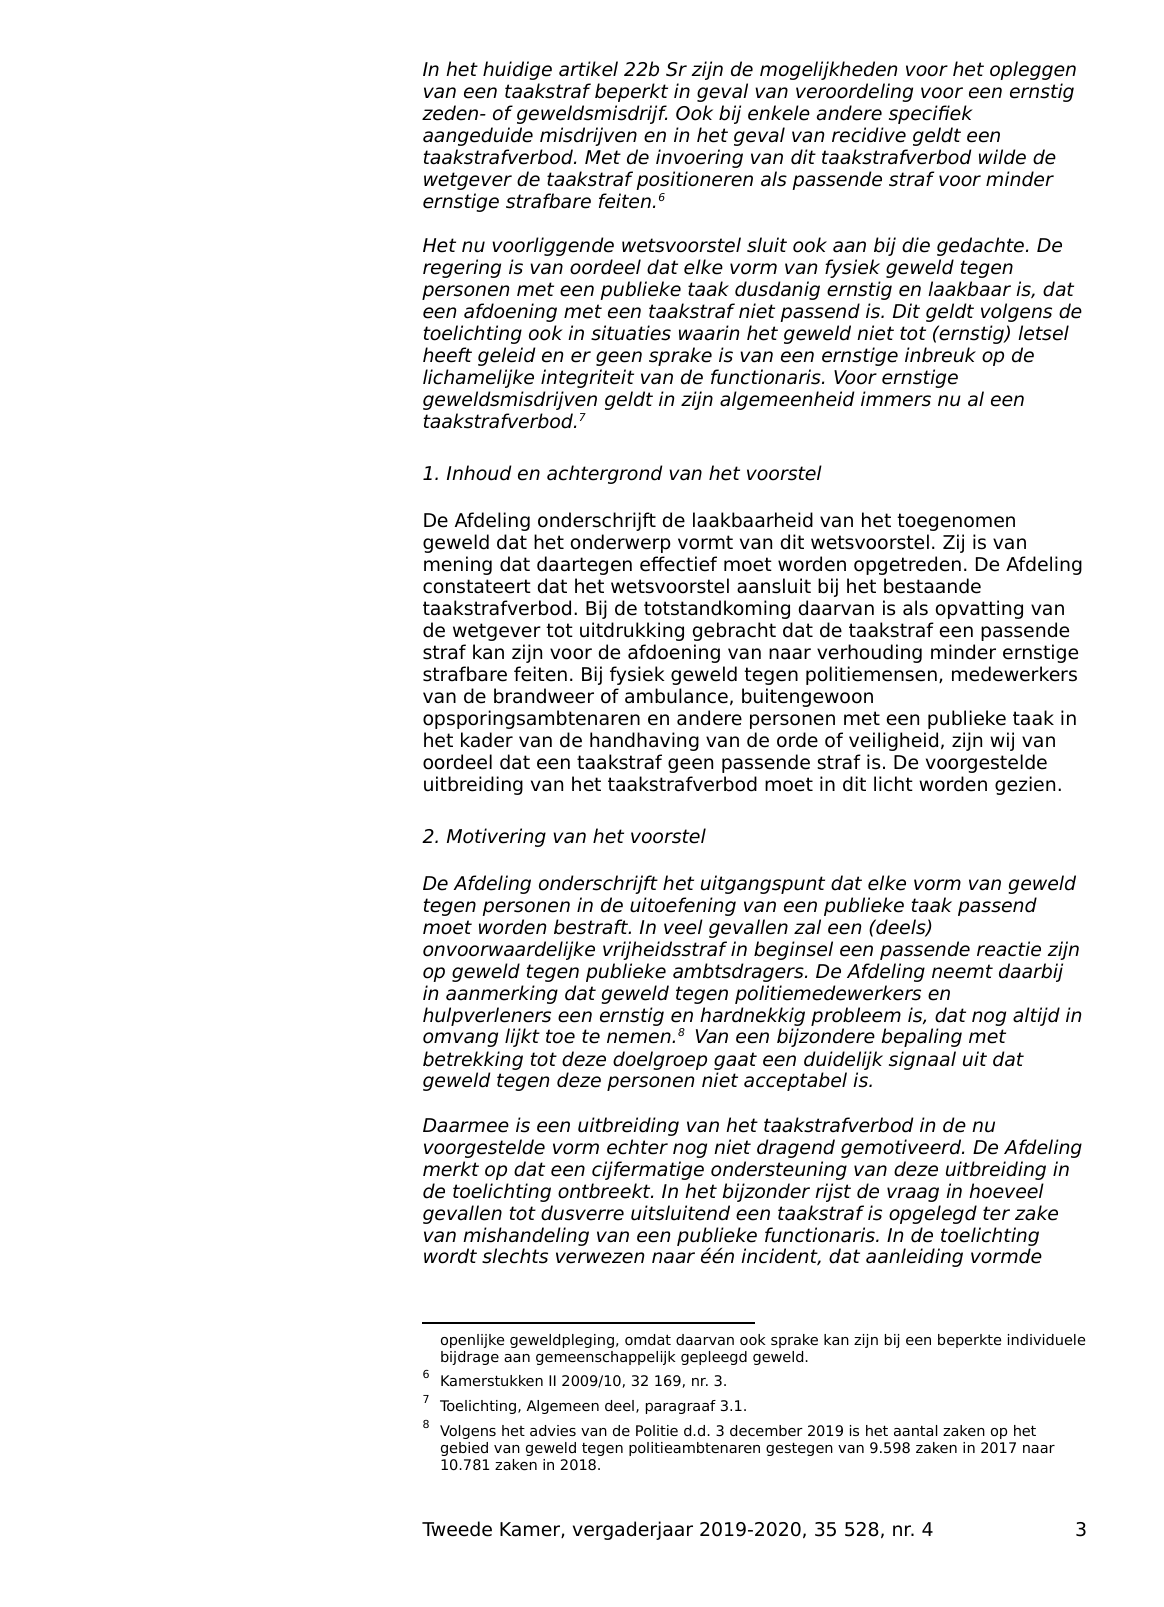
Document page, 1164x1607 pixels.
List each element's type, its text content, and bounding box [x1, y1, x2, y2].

text Het nu voorliggende wetsvoorstel sluit ook aan bij die gedachte. De regering is van oordeel dat elke vorm van fysiek geweld tegen personen met een publieke taak dusdanig ernstig en laakbaar is, dat een afdoening met een taakstraf niet passend is. Dit geldt volgens de toelichting ook in situaties waarin het geweld niet tot (ernstig) letsel heeft geleid en er geen sprake is van een ernstige inbreuk op de lichamelijke integriteit van de functionaris. Voor ernstige geweldsmisdrijven geldt in zijn algemeenheid immers nu al een taakstrafverbod. [422, 235, 1087, 433]
text De Afdeling onderschrijft het uitgangspunt dat elke vorm van geweld tegen personen in de uitoefening van een publieke taak passend moet worden bestraft. In veel gevallen zal een (deels) onvoorwaardelijke vrijheidsstraf in beginsel een passende reactie zijn op geweld tegen publieke ambtsdragers. De Afdeling neemt daarbij in aanmerking dat geweld tegen politiemedewerkers en hulpverleners een ernstig en hardnekkig probleem is, dat nog altijd in omvang lijkt toe te nemen. Van een bijzondere bepaling met betrekking tot deze doelgroep gaat een duidelijk signaal uit dat geweld tegen deze personen niet acceptabel is. [422, 873, 1087, 1092]
text De Afdeling onderschrijft de laakbaarheid van het toegenomen geweld dat het onderwerp vormt van dit wetsvoorstel. Zij is van mening dat daartegen effectief moet worden opgetreden. De Afdeling constateert dat het wetsvoorstel aansluit bij het bestaande taakstrafverbod. Bij de totstandkoming daarvan is als opvatting van de wetgever tot uitdrukking gebracht dat de taakstraf een passende straf kan zijn voor de afdoening van naar verhouding minder ernstige strafbare feiten. Bij fysiek geweld tegen politiemensen, medewerkers van de brandweer of ambulance, buitengewoon opsporingsambtenaren en andere personen met een publieke taak in het kader van de handhaving van de orde of veiligheid, zijn wij van oordeel dat een taakstraf geen passende straf is. De voorgestelde uitbreiding van het taakstrafverbod moet in dit licht worden gezien. [422, 510, 1087, 796]
text Kamerstukken II 2009/10, 32 169, nr. 3. [422, 1368, 1087, 1391]
text Volgens het advies van de Politie d.d. 3 december 2019 is het aantal zaken op het gebied van geweld tegen politieambtenaren gestegen van 9.598 zaken in 2017 naar 10.781 zaken in 2018. [422, 1418, 1087, 1474]
text Daarmee is een uitbreiding van het taakstrafverbod in de nu voorgestelde vorm echter nog niet dragend gemotiveerd. De Afdeling merkt op dat een cijfermatige ondersteuning van deze uitbreiding in de toelichting ontbreekt. In het bijzonder rijst de vraag in hoeveel gevallen tot dusverre uitsluitend een taakstraf is opgelegd ter zake van mishandeling van een publieke functionaris. In de toelichting wordt slechts verwezen naar één incident, dat aanleiding vormde [422, 1114, 1087, 1268]
text openlijke geweldpleging, omdat daarvan ook sprake kan zijn bij een beperkte individuele bijdrage aan gemeenschappelijk gepleegd geweld. [422, 1332, 1087, 1366]
text In het huidige artikel 22b Sr zijn de mogelijkheden voor het opleggen van een taakstraf beperkt in geval van veroordeling voor een ernstig zeden- of geweldsmisdrijf. Ook bij enkele andere specifiek aangeduide misdrijven en in het geval van recidive geldt een taakstrafverbod. Met de invoering van dit taakstrafverbod wilde de wetgever de taakstraf positioneren als passende straf voor minder ernstige strafbare feiten. [422, 59, 1087, 213]
text Toelichting, Algemeen deel, paragraaf 3.1. [422, 1393, 1087, 1416]
subtitle 1. Inhoud en achtergrond van het voorstel [422, 463, 1087, 485]
subtitle 2. Motivering van het voorstel [422, 826, 1087, 848]
